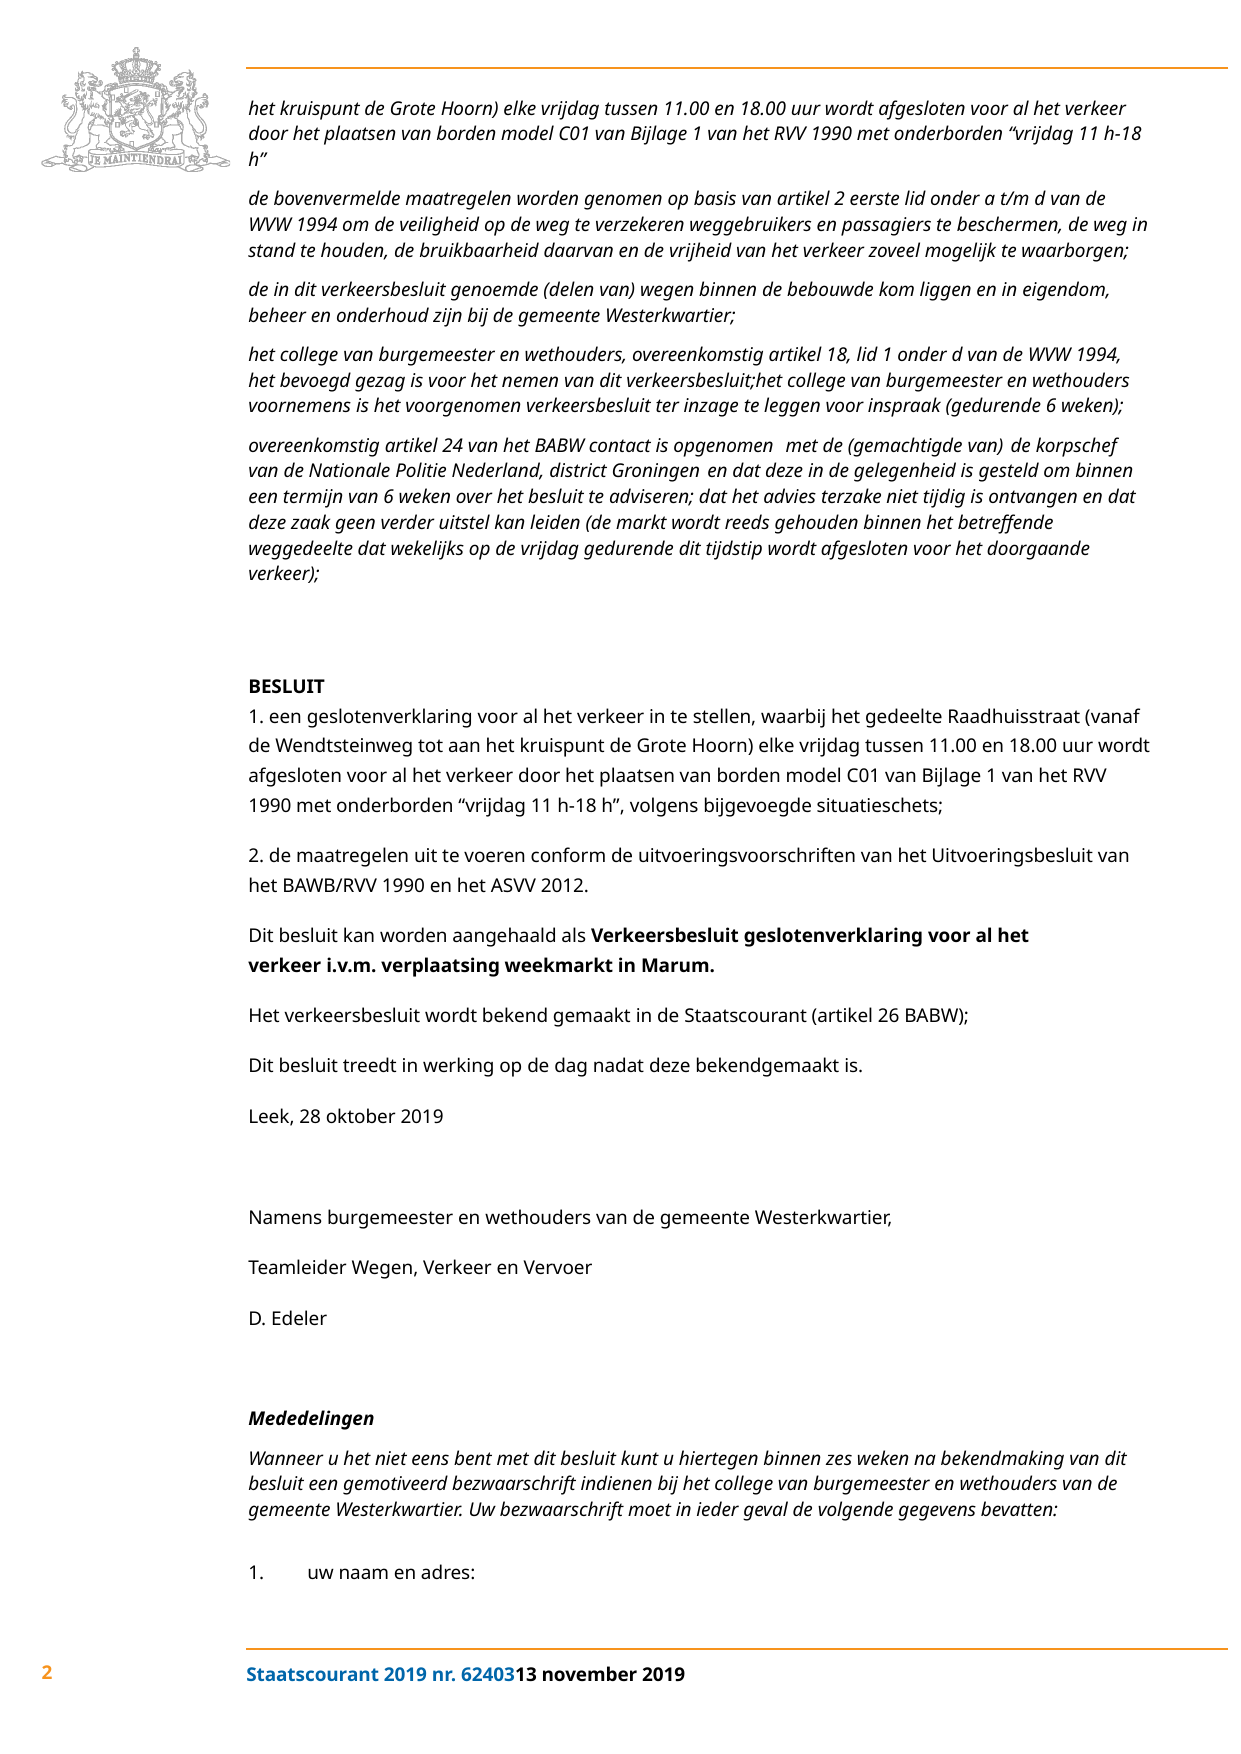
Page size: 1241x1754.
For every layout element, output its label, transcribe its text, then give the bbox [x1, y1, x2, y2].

list uw naam en adres: [248, 1559, 1152, 1585]
text 2. de maatregelen uit te voeren conform de uitvoeringsvoorschriften van het Uitvoeringsbesluit van het BAWB/RVV 1990 en het ASVV 2012. [248, 842, 1152, 898]
text het college van burgemeester en wethouders, overeenkomstig artikel 18, lid 1 onder d van de WVW 1994, het bevoegd gezag is voor het nemen van dit verkeersbesluit;het college van burgemeester en wethouders voornemens is het voorgenomen verkeersbesluit ter inzage te leggen voor inspraak (gedurende 6 weken); [248, 341, 1152, 418]
text Namens burgemeester en wethouders van de gemeente Westerkwartier, [248, 1204, 1152, 1230]
text Het verkeersbesluit wordt bekend gemaakt in de Staatscourant (artikel 26 BABW); [248, 1002, 1152, 1028]
text Dit besluit treedt in werking op de dag nadat deze bekendgemaakt is. [248, 1053, 1152, 1078]
picture [41, 47, 231, 172]
text Mededelingen [248, 1406, 1152, 1431]
text 1. een geslotenverklaring voor al het verkeer in te stellen, waarbij het gedeelte Raadhuisstraat (vanaf de Wendtsteinweg tot aan het kruispunt de Grote Hoorn) elke vrijdag tussen 11.00 en 18.00 uur wordt afgesloten voor al het verkeer door het plaatsen van borden model C01 van Bijlage 1 van het RVV 1990 met onderborden “vrijdag 11 h-18 h”, volgens bijgevoegde situatieschets; [248, 703, 1152, 818]
text Leek, 28 oktober 2019 [248, 1103, 1152, 1129]
text Wanneer u het niet eens bent met dit besluit kunt u hiertegen binnen zes weken na bekendmaking van dit besluit een gemotiveerd bezwaarschrift indienen bij het college van burgemeester en wethouders van de gemeente Westerkwartier. Uw bezwaarschrift moet in ieder geval de volgende gegevens bevatten: [248, 1445, 1152, 1522]
text de in dit verkeersbesluit genoemde (delen van) wegen binnen de bebouwde kom liggen en in eigendom, beheer en onderhoud zijn bij de gemeente Westerkwartier; [248, 276, 1152, 328]
text het kruispunt de Grote Hoorn) elke vrijdag tussen 11.00 en 18.00 uur wordt afgesloten voor al het verkeer door het plaatsen van borden model C01 van Bijlage 1 van het RVV 1990 met onderborden “vrijdag 11 h-18 h” [248, 95, 1152, 172]
text overeenkomstig artikel 24 van het BABW contact is opgenomen met de (gemachtigde van) de korpschef van de Nationale Politie Nederland, district Groningen en dat deze in de gelegenheid is gesteld om binnen een termijn van 6 weken over het besluit te adviseren; dat het advies terzake niet tijdig is ontvangen en dat deze zaak geen verder uitstel kan leiden (de markt wordt reeds gehouden binnen het betreffende weggedeelte dat wekelijks op de vrijdag gedurende dit tijdstip wordt afgesloten voor het doorgaande verkeer); [248, 432, 1152, 586]
text Teamleider Wegen, Verkeer en Vervoer [248, 1254, 1152, 1280]
text de bovenvermelde maatregelen worden genomen op basis van artikel 2 eerste lid onder a t/m d van de WVW 1994 om de veiligheid op de weg te verzekeren weggebruikers en passagiers te beschermen, de weg in stand te houden, de bruikbaarheid daarvan en de vrijheid van het verkeer zoveel mogelijk te waarborgen; [248, 186, 1152, 263]
text BESLUIT [248, 673, 1152, 699]
text Dit besluit kan worden aangehaald als Verkeersbesluit geslotenverklaring voor al het verkeer i.v.m. verplaatsing weekmarkt in Marum. [248, 922, 1152, 978]
text D. Edeler [248, 1305, 1152, 1331]
